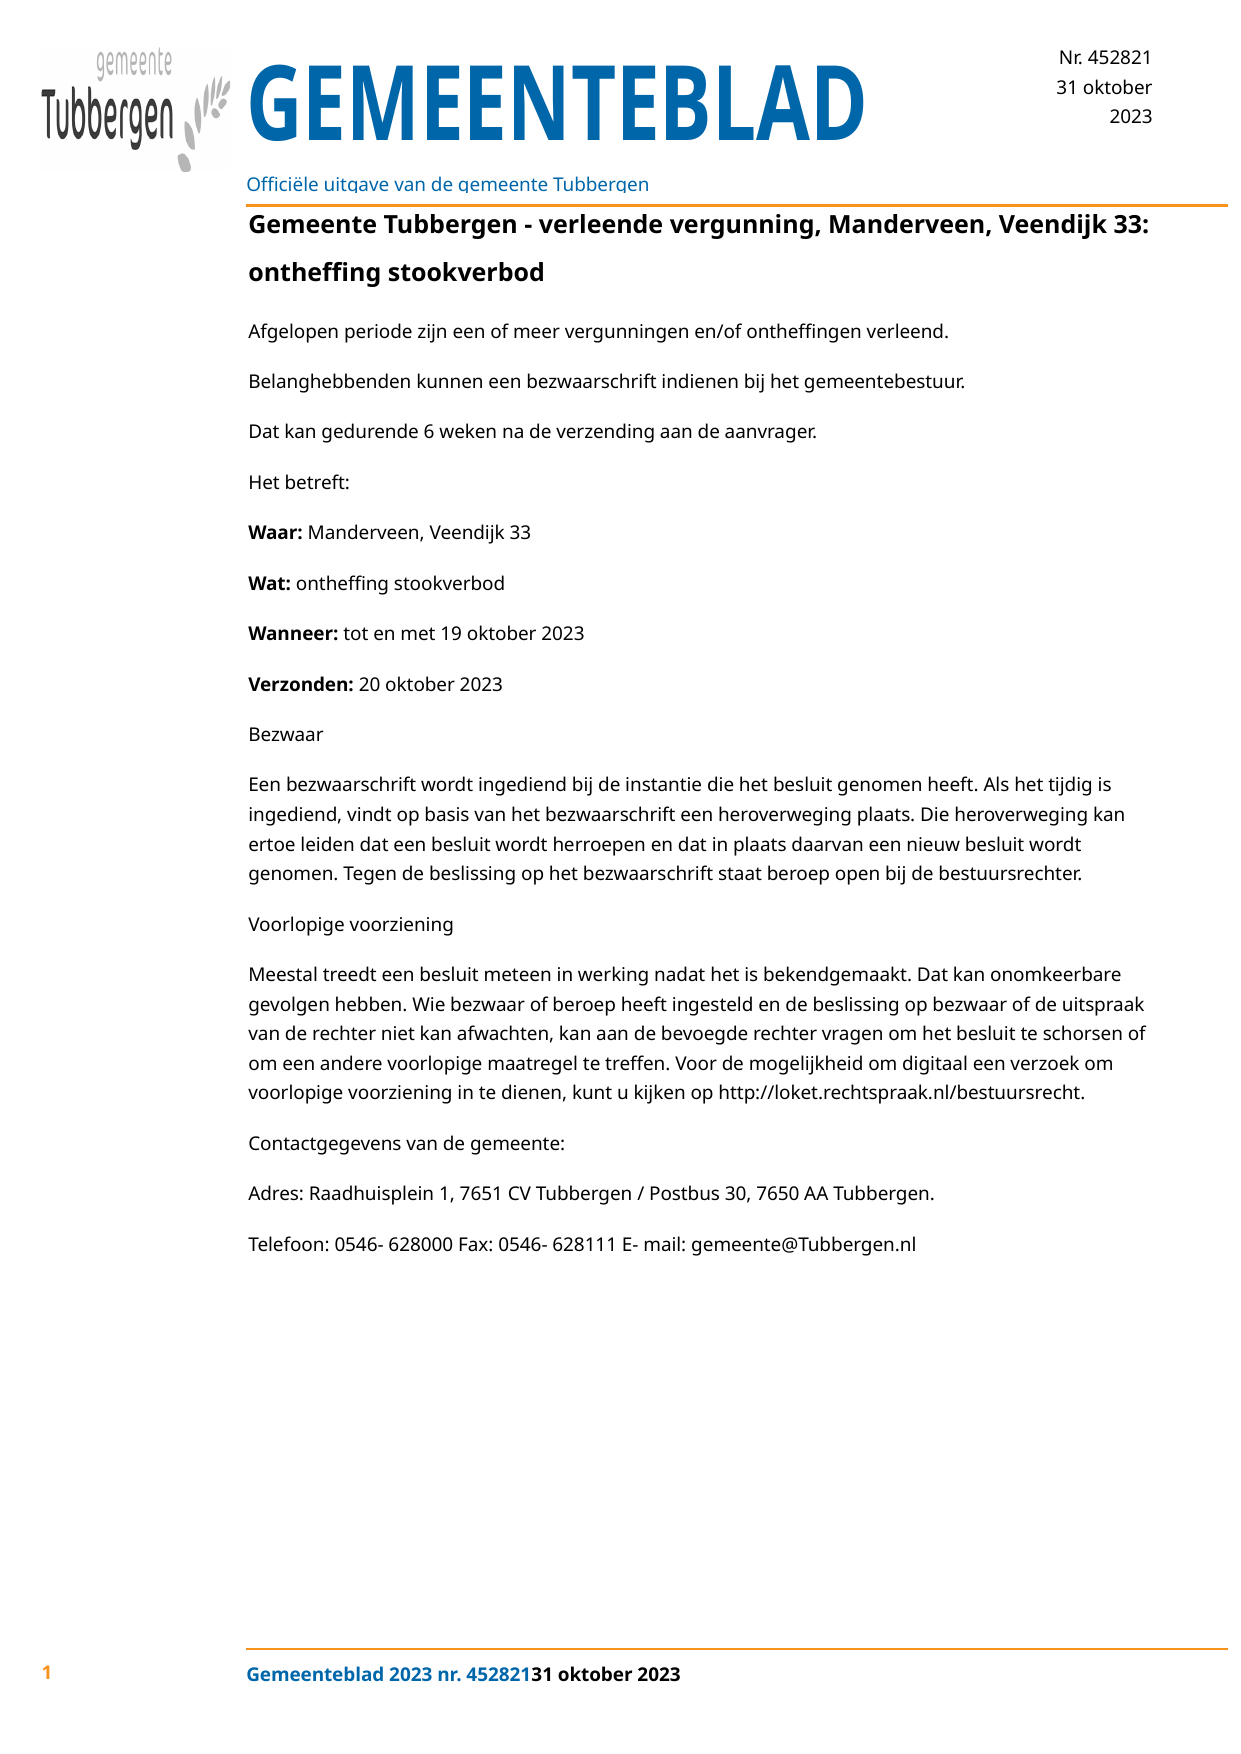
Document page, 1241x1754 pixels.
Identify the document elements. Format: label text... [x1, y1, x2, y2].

text Het betreft: [248, 469, 1152, 495]
text Telefoon: 0546- 628000 Fax: 0546- 628111 E- mail: gemeente@Tubbergen.nl [248, 1231, 1152, 1257]
text Bezwaar [248, 721, 1152, 747]
text Waar: Manderveen, Veendijk 33 [248, 519, 1152, 545]
text Wanneer: tot en met 19 oktober 2023 [248, 620, 1152, 646]
text Dat kan gedurende 6 weken na de verzending aan de aanvrager. [248, 419, 1152, 444]
text Een bezwaarschrift wordt ingediend bij de instantie die het besluit genomen heeft. Als het tijdig is ingediend, vindt op basis van het bezwaarschrift een heroverweging plaats. Die heroverweging kan ertoe leiden dat een besluit wordt herroepen en dat in plaats daarvan een nieuw besluit wordt genomen. Tegen de beslissing op het bezwaarschrift staat beroep open bij de bestuursrechter. [248, 772, 1152, 886]
text Verzonden: 20 oktober 2023 [248, 671, 1152, 697]
text Belanghebbenden kunnen een bezwaarschrift indienen bij het gemeentebestuur. [248, 368, 1152, 394]
text Gemeente Tubbergen - verleende vergunning, Manderveen, Veendijk 33: ontheffing stookverbod [248, 207, 1152, 288]
text Adres: Raadhuisplein 1, 7651 CV Tubbergen / Postbus 30, 7650 AA Tubbergen. [248, 1180, 1152, 1206]
text Contactgegevens van de gemeente: [248, 1130, 1152, 1156]
text Wat: ontheffing stookverbod [248, 570, 1152, 596]
text Voorlopige voorziening [248, 911, 1152, 937]
text Meestal treedt een besluit meteen in werking nadat het is bekendgemaakt. Dat kan onomkeerbare gevolgen hebben. Wie bezwaar of beroep heeft ingesteld en de beslissing op bezwaar of de uitspraak van de rechter niet kan afwachten, kan aan de bevoegde rechter vragen om het besluit te schorsen of om een andere voorlopige maatregel te treffen. Voor de mogelijkheid om digitaal een verzoek om voorlopige voorziening in te dienen, kunt u kijken op http://loket.rechtspraak.nl/bestuursrecht. [248, 961, 1152, 1105]
picture [41, 47, 231, 172]
text Afgelopen periode zijn een of meer vergunningen en/of ontheffingen verleend. [248, 318, 1152, 344]
